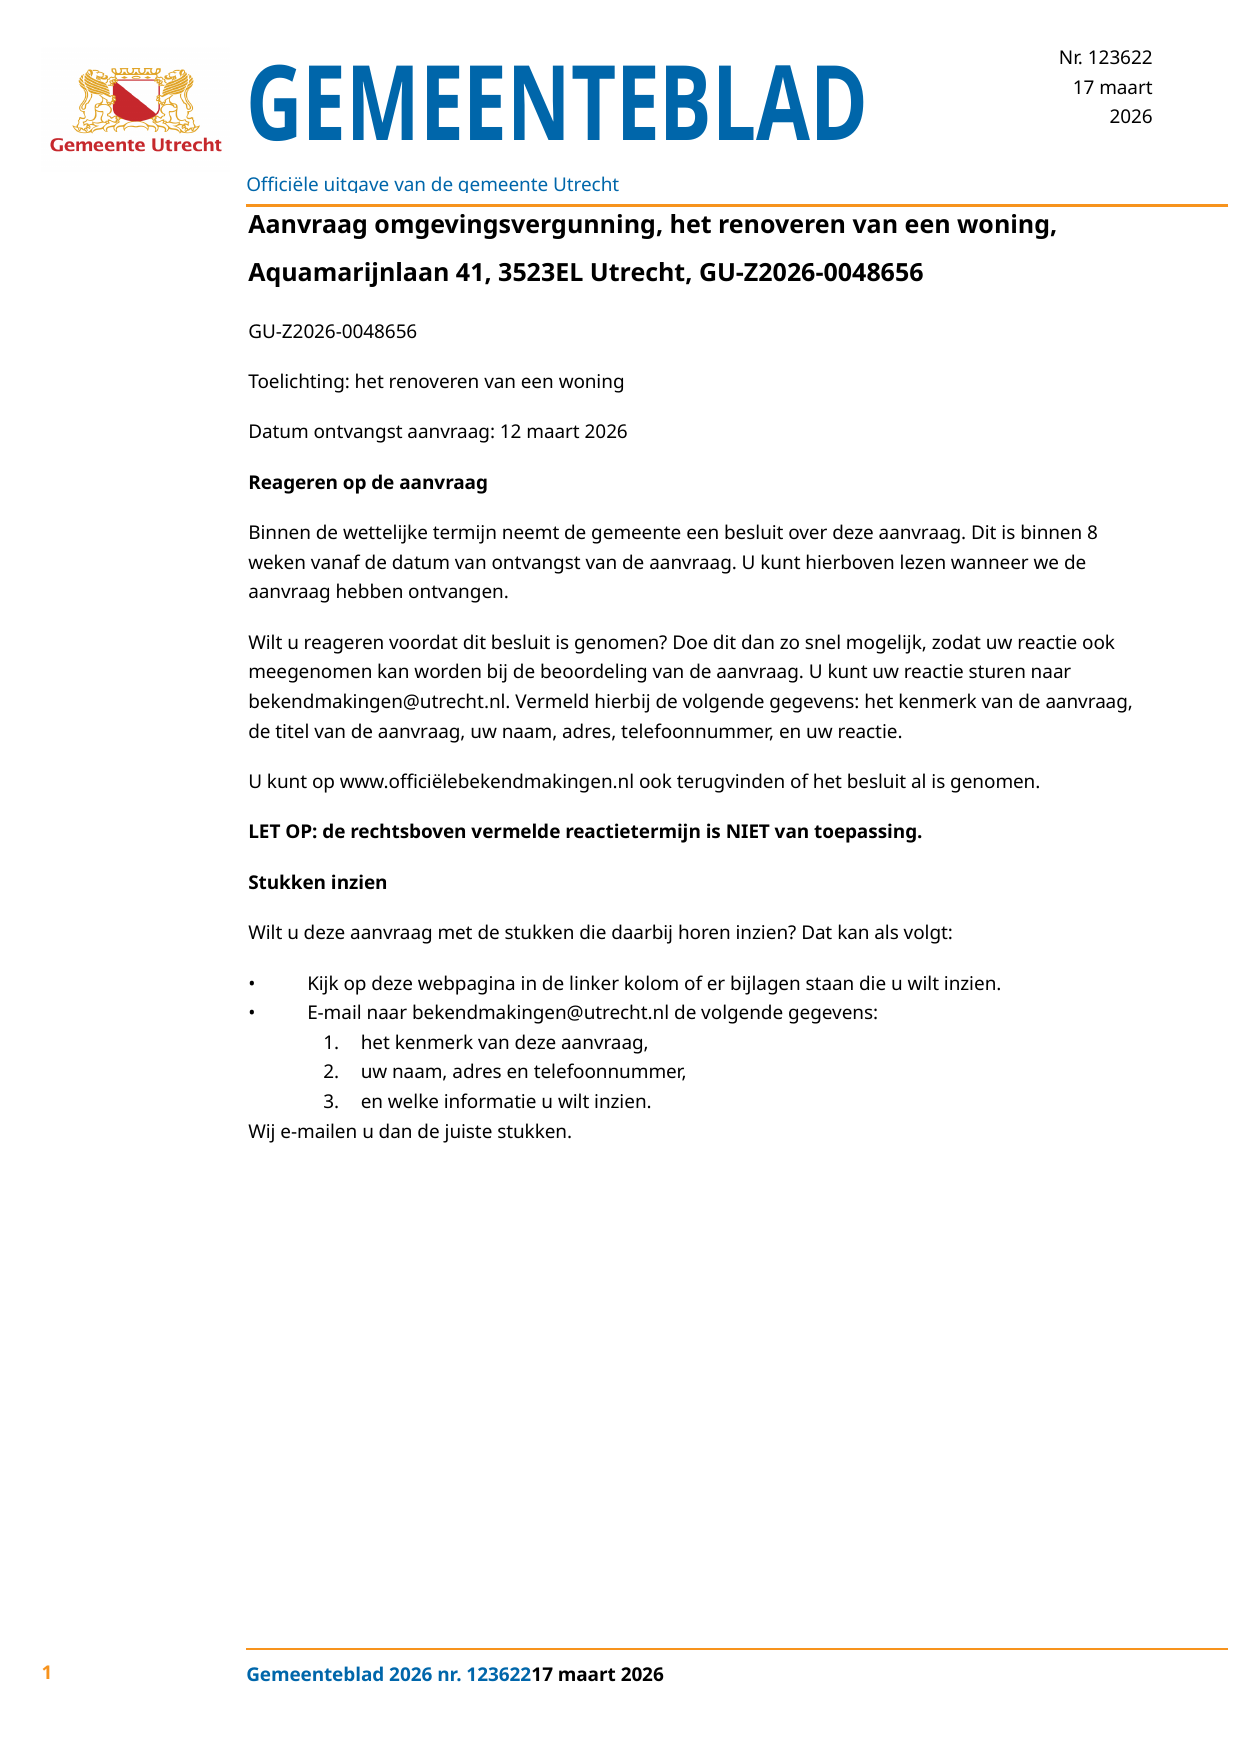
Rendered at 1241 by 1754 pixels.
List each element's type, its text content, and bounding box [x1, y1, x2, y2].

text GU-Z2026-0048656 [248, 318, 1152, 344]
list Kijk op deze webpagina in de linker kolom of er bijlagen staan die u wilt inzien. [248, 970, 1152, 996]
text Reageren op de aanvraag [248, 469, 1152, 495]
text Wilt u deze aanvraag met de stukken die daarbij horen inzien? Dat kan als volgt: [248, 919, 1152, 945]
text Toelichting: het renoveren van een woning [248, 368, 1152, 394]
text Binnen de wettelijke termijn neemt de gemeente een besluit over deze aanvraag. Dit is binnen 8 weken vanaf de datum van ontvangst van de aanvraag. U kunt hierboven lezen wanneer we de aanvraag hebben ontvangen. [248, 519, 1152, 604]
picture [41, 47, 231, 172]
text Stukken inzien [248, 869, 1152, 895]
list en welke informatie u wilt inzien. [323, 1088, 1152, 1114]
list E-mail naar bekendmakingen@utrecht.nl de volgende gegevens: [248, 999, 1152, 1025]
text Wij e-mailen u dan de juiste stukken. [248, 1118, 1152, 1144]
text Datum ontvangst aanvraag: 12 maart 2026 [248, 419, 1152, 444]
text Wilt u reageren voordat dit besluit is genomen? Doe dit dan zo snel mogelijk, zodat uw reactie ook meegenomen kan worden bij de beoordeling van de aanvraag. U kunt uw reactie sturen naar bekendmakingen@utrecht.nl. Vermeld hierbij de volgende gegevens: het kenmerk van de aanvraag, de titel van de aanvraag, uw naam, adres, telefoonnummer, en uw reactie. [248, 629, 1152, 744]
text U kunt op www.officiëlebekendmakingen.nl ook terugvinden of het besluit al is genomen. [248, 768, 1152, 794]
text LET OP: de rechtsboven vermelde reactietermijn is NIET van toepassing. [248, 819, 1152, 844]
text Aanvraag omgevingsvergunning, het renoveren van een woning, Aquamarijnlaan 41, 3523EL Utrecht, GU-Z2026-0048656 [248, 207, 1152, 288]
list uw naam, adres en telefoonnummer, [323, 1059, 1152, 1084]
list het kenmerk van deze aanvraag, [323, 1029, 1152, 1055]
